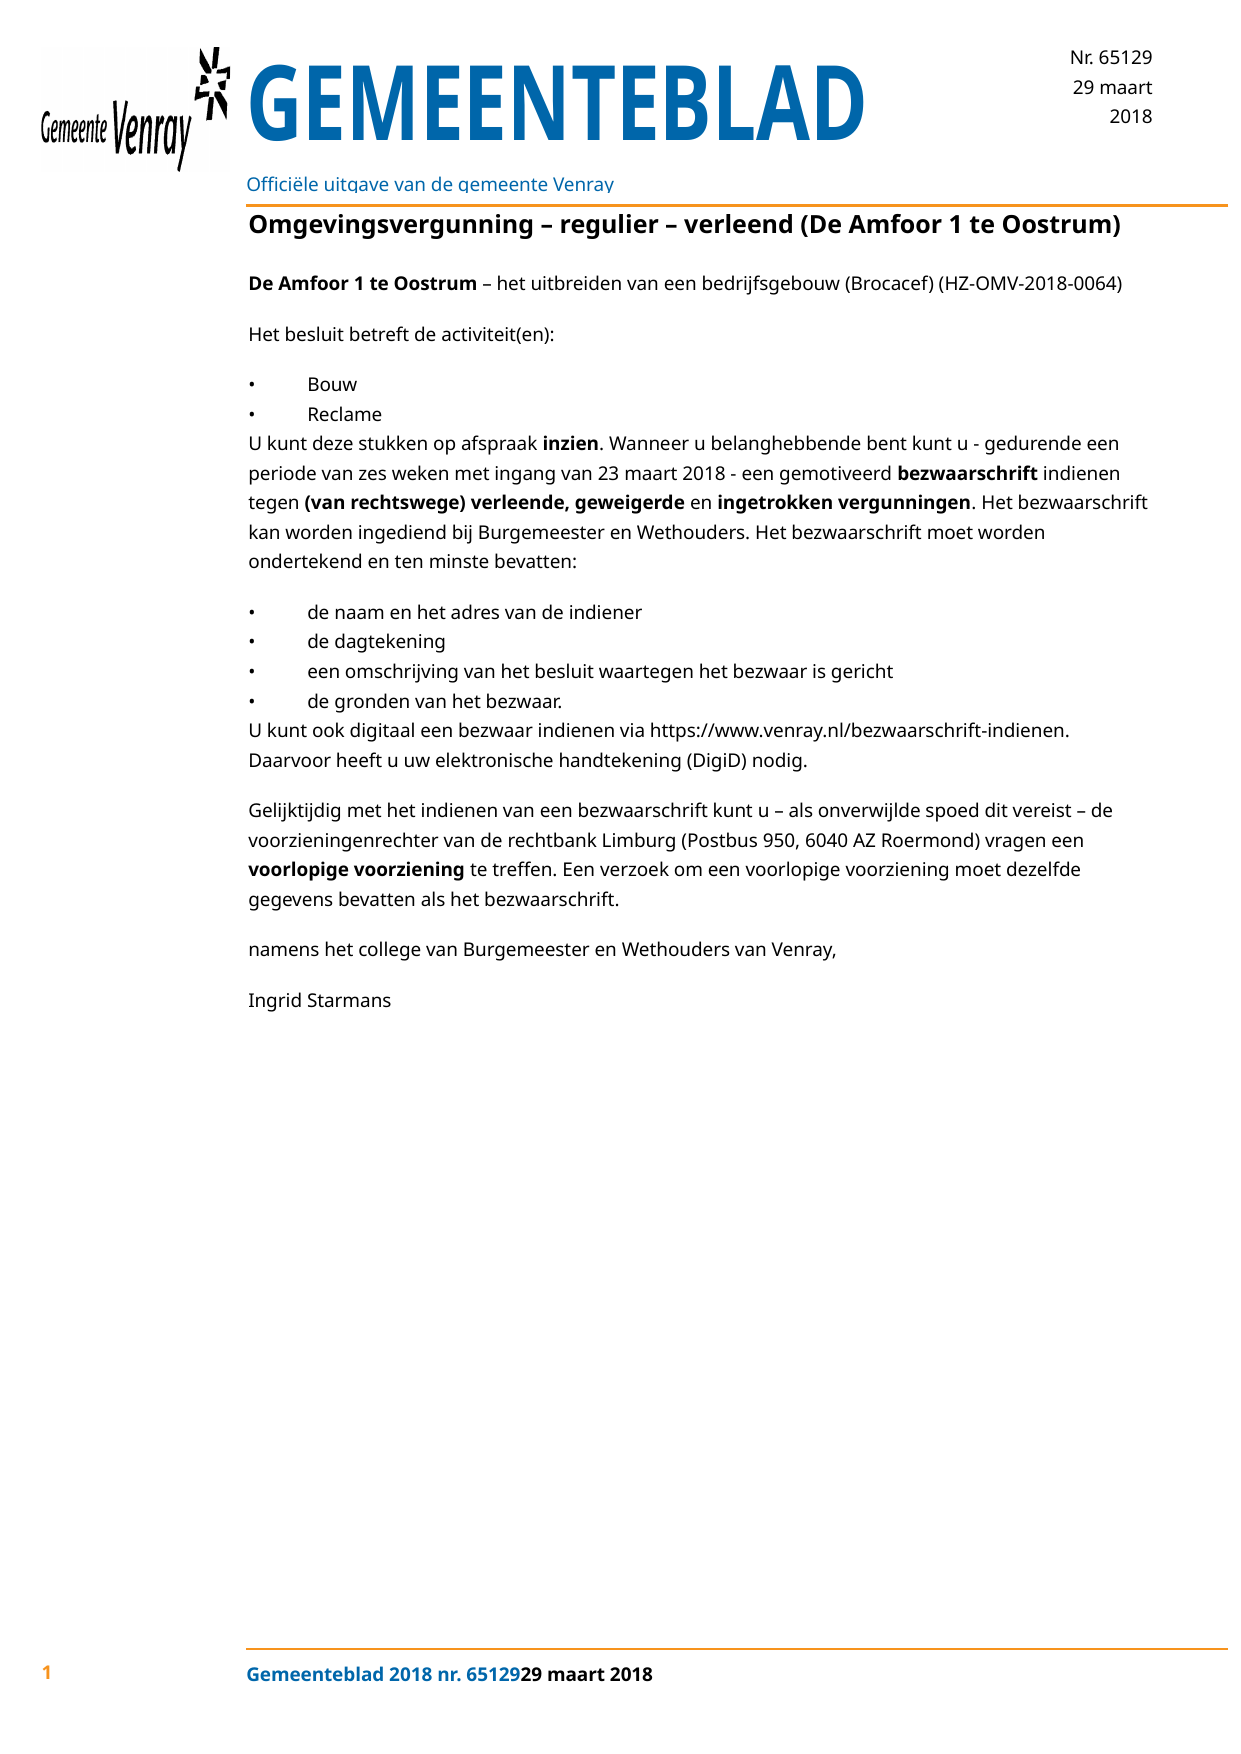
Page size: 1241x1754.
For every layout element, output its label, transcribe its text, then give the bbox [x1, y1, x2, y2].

text De Amfoor 1 te Oostrum – het uitbreiden van een bedrijfsgebouw (Brocacef) (HZ-OMV-2018-0064) [248, 270, 1152, 296]
text namens het college van Burgemeester en Wethouders van Venray, [248, 937, 1152, 962]
text Omgevingsvergunning – regulier – verleend (De Amfoor 1 te Oostrum) [248, 207, 1152, 241]
list Reclame [248, 401, 1152, 426]
picture [41, 47, 231, 172]
list Bouw [248, 371, 1152, 397]
text U kunt ook digitaal een bezwaar indienen via https://www.venray.nl/bezwaarschrift-indienen. Daarvoor heeft u uw elektronische handtekening (DigiD) nodig. [248, 717, 1152, 773]
text Gelijktijdig met het indienen van een bezwaarschrift kunt u – als onverwijlde spoed dit vereist – de voorzieningenrechter van de rechtbank Limburg (Postbus 950, 6040 AZ Roermond) vragen een voorlopige voorziening te treffen. Een verzoek om een voorlopige voorziening moet dezelfde gegevens bevatten als het bezwaarschrift. [248, 797, 1152, 912]
text Ingrid Starmans [248, 987, 1152, 1013]
list de gronden van het bezwaar. [248, 688, 1152, 713]
list een omschrijving van het besluit waartegen het bezwaar is gericht [248, 658, 1152, 684]
text Het besluit betreft de activiteit(en): [248, 321, 1152, 346]
list de dagtekening [248, 629, 1152, 654]
text U kunt deze stukken op afspraak inzien. Wanneer u belanghebbende bent kunt u - gedurende een periode van zes weken met ingang van 23 maart 2018 - een gemotiveerd bezwaarschrift indienen tegen (van rechtswege) verleende, geweigerde en ingetrokken vergunningen. Het bezwaarschrift kan worden ingediend bij Burgemeester en Wethouders. Het bezwaarschrift moet worden ondertekend en ten minste bevatten: [248, 430, 1152, 574]
list de naam en het adres van de indiener [248, 599, 1152, 625]
